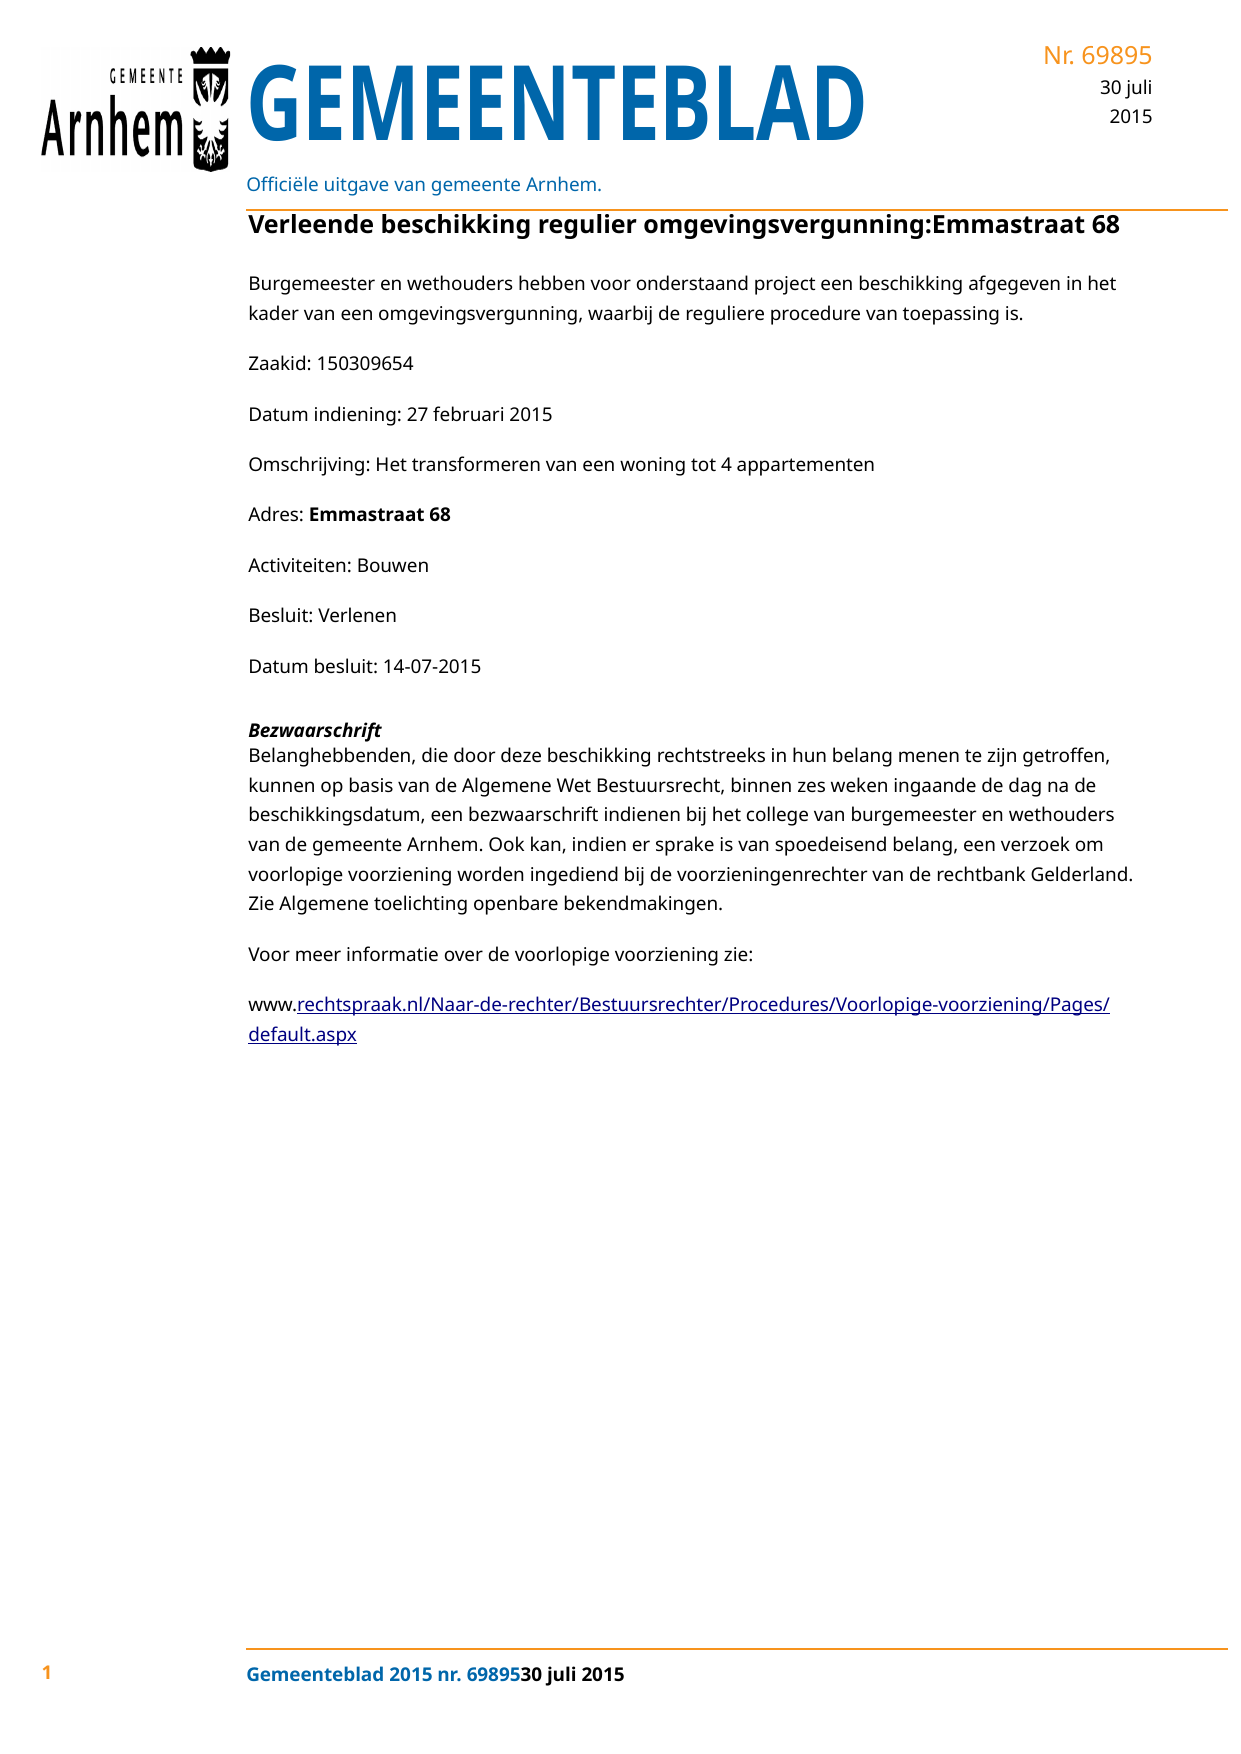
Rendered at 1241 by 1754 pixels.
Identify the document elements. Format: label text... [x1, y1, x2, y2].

text Datum besluit: 14-07-2015 [248, 653, 1152, 678]
text Burgemeester en wethouders hebben voor onderstaand project een beschikking afgegeven in het kader van een omgevingsvergunning, waarbij de reguliere procedure van toepassing is. [248, 270, 1152, 326]
text Datum indiening: 27 februari 2015 [248, 401, 1152, 426]
text Voor meer informatie over de voorlopige voorziening zie: [248, 941, 1152, 967]
text Omschrijving: Het transformeren van een woning tot 4 appartementen [248, 451, 1152, 477]
text Zaakid: 150309654 [248, 350, 1152, 376]
text Verleende beschikking regulier omgevingsvergunning:Emmastraat 68 [248, 211, 1152, 241]
text Adres: Emmastraat 68 [248, 502, 1152, 527]
text Activiteiten: Bouwen [248, 552, 1152, 578]
text Bezwaarschrift [248, 717, 1152, 742]
text Besluit: Verlenen [248, 602, 1152, 628]
text Belanghebbenden, die door deze beschikking rechtstreeks in hun belang menen te zijn getroffen, kunnen op basis van de Algemene Wet Bestuursrecht, binnen zes weken ingaande de dag na de beschikkingsdatum, een bezwaarschrift indienen bij het college van burgemeester en wethouders van de gemeente Arnhem. Ook kan, indien er sprake is van spoedeisend belang, een verzoek om voorlopige voorziening worden ingediend bij de voorzieningenrechter van de rechtbank Gelderland. Zie Algemene toelichting openbare bekendmakingen. [248, 742, 1152, 916]
picture [41, 47, 231, 172]
text www.rechtspraak.nl/Naar-de-rechter/Bestuursrechter/Procedures/Voorlopige-voorziening/Pages/default.aspx [248, 991, 1152, 1047]
